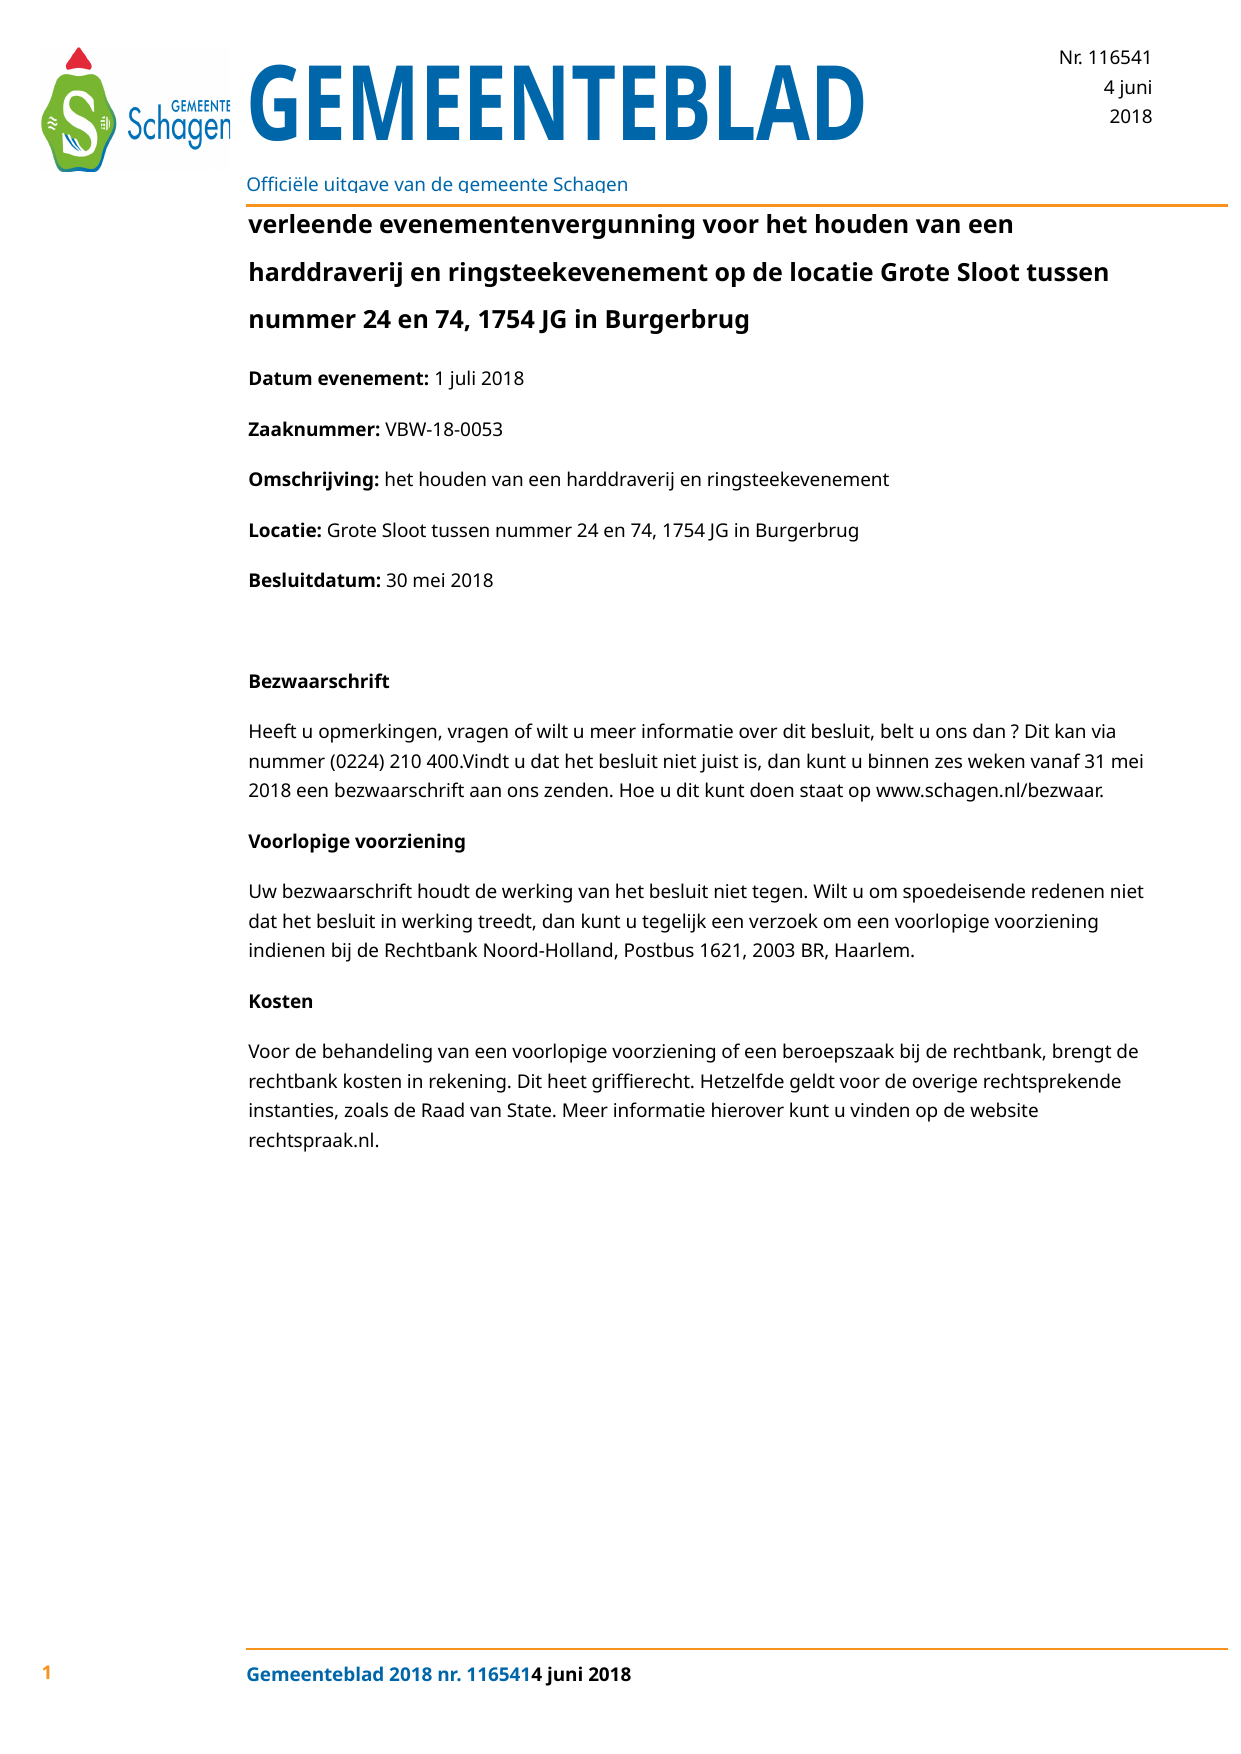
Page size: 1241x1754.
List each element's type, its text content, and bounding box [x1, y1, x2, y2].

text Voorlopige voorziening [248, 828, 1152, 854]
text Besluitdatum: 30 mei 2018 [248, 567, 1152, 593]
text Kosten [248, 988, 1152, 1014]
text Uw bezwaarschrift houdt de werking van het besluit niet tegen. Wilt u om spoedeisende redenen niet dat het besluit in werking treedt, dan kunt u tegelijk een verzoek om een voorlopige voorziening indienen bij de Rechtbank Noord-Holland, Postbus 1621, 2003 BR, Haarlem. [248, 878, 1152, 963]
text Bezwaarschrift [248, 668, 1152, 694]
text Heeft u opmerkingen, vragen of wilt u meer informatie over dit besluit, belt u ons dan ? Dit kan via nummer (0224) 210 400.Vindt u dat het besluit niet juist is, dan kunt u binnen zes weken vanaf 31 mei 2018 een bezwaarschrift aan ons zenden. Hoe u dit kunt doen staat op www.schagen.nl/bezwaar. [248, 718, 1152, 803]
text Locatie: Grote Sloot tussen nummer 24 en 74, 1754 JG in Burgerbrug [248, 517, 1152, 542]
text Omschrijving: het houden van een harddraverij en ringsteekevenement [248, 466, 1152, 492]
text verleende evenementenvergunning voor het houden van een harddraverij en ringsteekevenement op de locatie Grote Sloot tussen nummer 24 en 74, 1754 JG in Burgerbrug [248, 207, 1152, 336]
text Zaaknummer: VBW-18-0053 [248, 416, 1152, 442]
text Datum evenement: 1 juli 2018 [248, 366, 1152, 391]
text Voor de behandeling van een voorlopige voorziening of een beroepszaak bij de rechtbank, brengt de rechtbank kosten in rekening. Dit heet griffierecht. Hetzelfde geldt voor de overige rechtsprekende instanties, zoals de Raad van State. Meer informatie hierover kunt u vinden op de website rechtspraak.nl. [248, 1038, 1152, 1153]
picture [41, 47, 231, 172]
